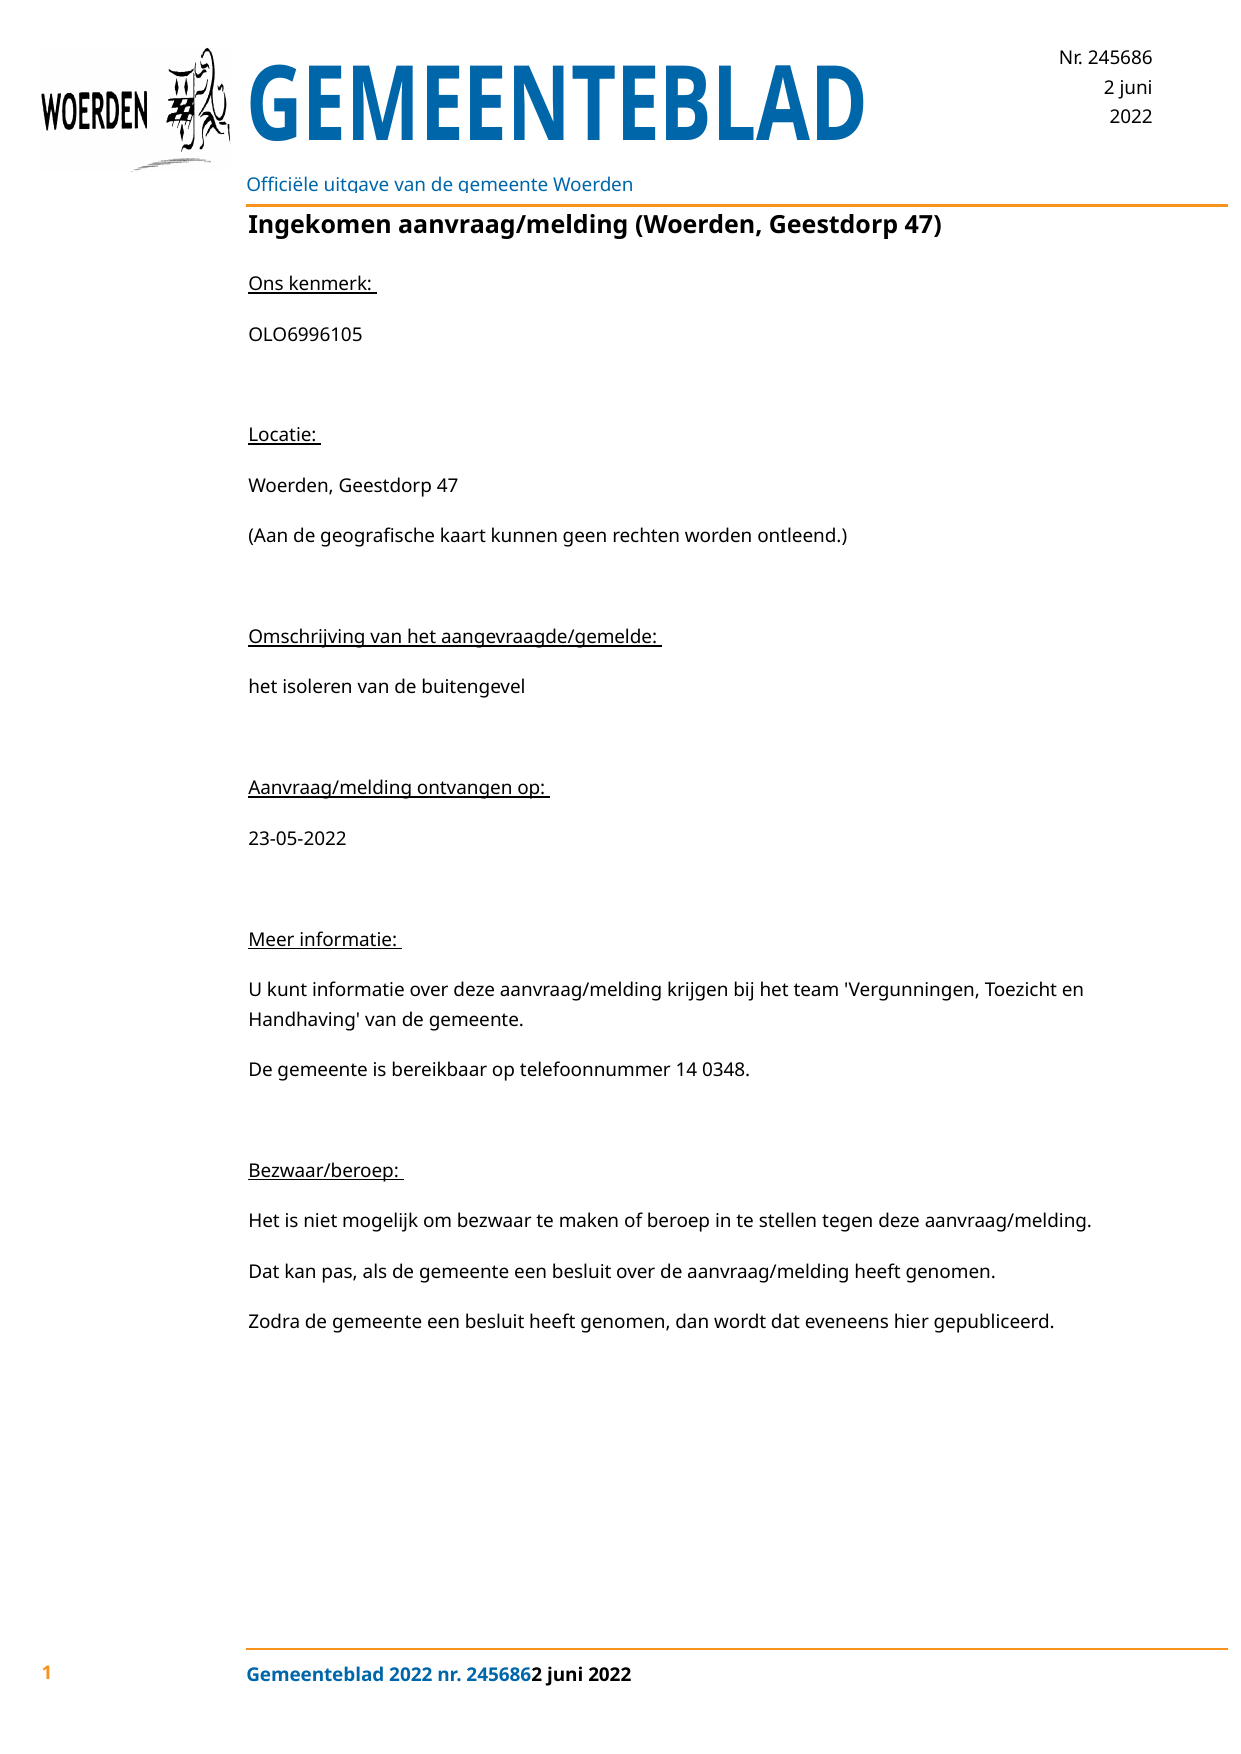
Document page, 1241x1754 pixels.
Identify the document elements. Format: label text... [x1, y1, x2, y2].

text (Aan de geografische kaart kunnen geen rechten worden ontleend.) [248, 522, 1152, 548]
text De gemeente is bereikbaar op telefoonnummer 14 0348. [248, 1056, 1152, 1082]
picture [41, 47, 231, 172]
text Meer informatie: [248, 926, 1152, 951]
text 23-05-2022 [248, 825, 1152, 851]
text Zodra de gemeente een besluit heeft genomen, dan wordt dat eveneens hier gepubliceerd. [248, 1308, 1152, 1334]
text Woerden, Geestdorp 47 [248, 472, 1152, 498]
text Ons kenmerk: [248, 270, 1152, 296]
text het isoleren van de buitengevel [248, 674, 1152, 699]
text Ingekomen aanvraag/melding (Woerden, Geestdorp 47) [248, 207, 1152, 241]
text OLO6996105 [248, 321, 1152, 346]
text Het is niet mogelijk om bezwaar te maken of beroep in te stellen tegen deze aanvraag/melding. [248, 1207, 1152, 1233]
text Dat kan pas, als de gemeente een besluit over de aanvraag/melding heeft genomen. [248, 1258, 1152, 1283]
text Aanvraag/melding ontvangen op: [248, 774, 1152, 800]
text U kunt informatie over deze aanvraag/melding krijgen bij het team 'Vergunningen, Toezicht en Handhaving' van de gemeente. [248, 976, 1152, 1031]
text Locatie: [248, 422, 1152, 447]
text Bezwaar/beroep: [248, 1157, 1152, 1183]
text Omschrijving van het aangevraagde/gemelde: [248, 623, 1152, 649]
